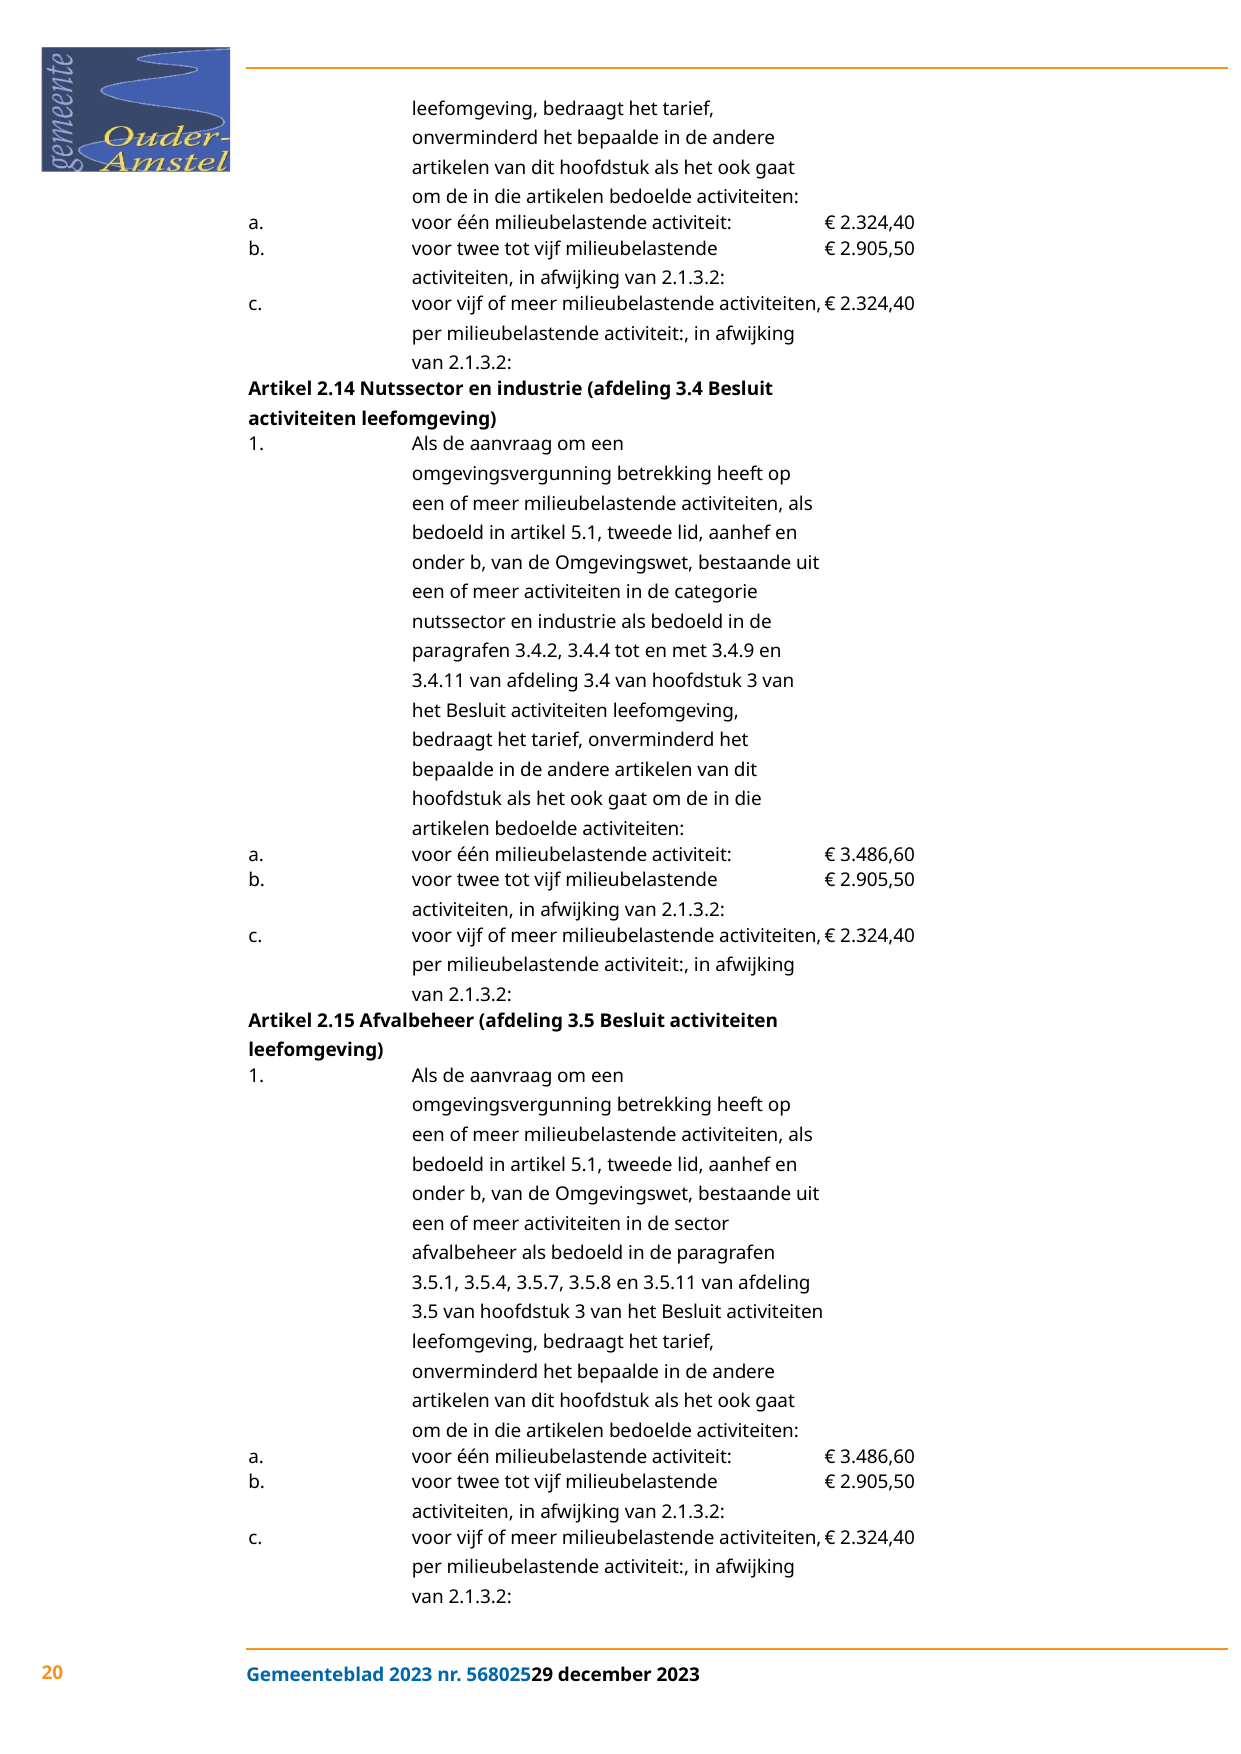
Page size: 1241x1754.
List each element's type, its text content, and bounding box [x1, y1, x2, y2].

table_cell voor vijf of meer milieubelastende activiteiten, per milieubelastende activiteit:, in afwijking van 2.1.3.2: [412, 290, 824, 375]
table_cell voor vijf of meer milieubelastende activiteiten, per milieubelastende activiteit:, in afwijking van 2.1.3.2: [412, 922, 824, 1007]
table_cell b. [248, 867, 412, 922]
table_cell c. [248, 290, 412, 375]
table_cell € 2.905,50 [824, 1469, 988, 1524]
table_cell € 2.905,50 [824, 235, 988, 290]
table_cell € 3.486,60 [824, 1443, 988, 1468]
table_cell Als de aanvraag om een omgevingsvergunning betrekking heeft op een of meer milieubelastende activiteiten, als bedoeld in artikel 5.1, tweede lid, aanhef en onder b, van de Omgevingswet, bestaande uit een of meer activiteiten in de sector afvalbeheer als bedoeld in de paragrafen 3.5.1, 3.5.4, 3.5.7, 3.5.8 en 3.5.11 van afdeling 3.5 van hoofdstuk 3 van het Besluit activiteiten leefomgeving, bedraagt het tarief, onverminderd het bepaalde in de andere artikelen van dit hoofdstuk als het ook gaat om de in die artikelen bedoelde activiteiten: [412, 1062, 824, 1443]
table_cell voor één milieubelastende activiteit: [412, 841, 824, 867]
table_cell 1. [248, 1062, 412, 1443]
table_cell leefomgeving, bedraagt het tarief, onverminderd het bepaalde in de andere artikelen van dit hoofdstuk als het ook gaat om de in die artikelen bedoelde activiteiten: [412, 95, 824, 209]
table_cell voor twee tot vijf milieubelastende activiteiten, in afwijking van 2.1.3.2: [412, 867, 824, 922]
table_cell [824, 1062, 988, 1443]
table_cell 1. [248, 431, 412, 841]
table_cell b. [248, 1469, 412, 1524]
table_cell voor één milieubelastende activiteit: [412, 1443, 824, 1468]
table_cell Als de aanvraag om een omgevingsvergunning betrekking heeft op een of meer milieubelastende activiteiten, als bedoeld in artikel 5.1, tweede lid, aanhef en onder b, van de Omgevingswet, bestaande uit een of meer activiteiten in de categorie nutssector en industrie als bedoeld in de paragrafen 3.4.2, 3.4.4 tot en met 3.4.9 en 3.4.11 van afdeling 3.4 van hoofdstuk 3 van het Besluit activiteiten leefomgeving, bedraagt het tarief, onverminderd het bepaalde in de andere artikelen van dit hoofdstuk als het ook gaat om de in die artikelen bedoelde activiteiten: [412, 431, 824, 841]
table_cell [824, 1007, 988, 1062]
table_cell [824, 95, 988, 209]
table_cell Artikel 2.14 Nutssector en industrie (afdeling 3.4 Besluit activiteiten leefomgeving) [248, 375, 824, 431]
table_cell [824, 375, 988, 431]
table_cell voor twee tot vijf milieubelastende activiteiten, in afwijking van 2.1.3.2: [412, 1469, 824, 1524]
table_cell € 2.324,40 [824, 922, 988, 1007]
table_cell a. [248, 209, 412, 235]
table_cell voor één milieubelastende activiteit: [412, 209, 824, 235]
picture [41, 47, 231, 172]
table_cell [824, 431, 988, 841]
table_cell b. [248, 235, 412, 290]
table_cell € 2.905,50 [824, 867, 988, 922]
table_cell voor twee tot vijf milieubelastende activiteiten, in afwijking van 2.1.3.2: [412, 235, 824, 290]
table_cell Artikel 2.15 Afvalbeheer (afdeling 3.5 Besluit activiteiten leefomgeving) [248, 1007, 824, 1062]
table_cell [248, 95, 412, 209]
table_cell € 2.324,40 [824, 209, 988, 235]
table_cell € 2.324,40 [824, 1524, 988, 1609]
table_cell a. [248, 1443, 412, 1468]
table_cell € 3.486,60 [824, 841, 988, 867]
table_cell voor vijf of meer milieubelastende activiteiten, per milieubelastende activiteit:, in afwijking van 2.1.3.2: [412, 1524, 824, 1609]
table_cell c. [248, 1524, 412, 1609]
table_cell € 2.324,40 [824, 290, 988, 375]
table_cell a. [248, 841, 412, 867]
table_cell c. [248, 922, 412, 1007]
